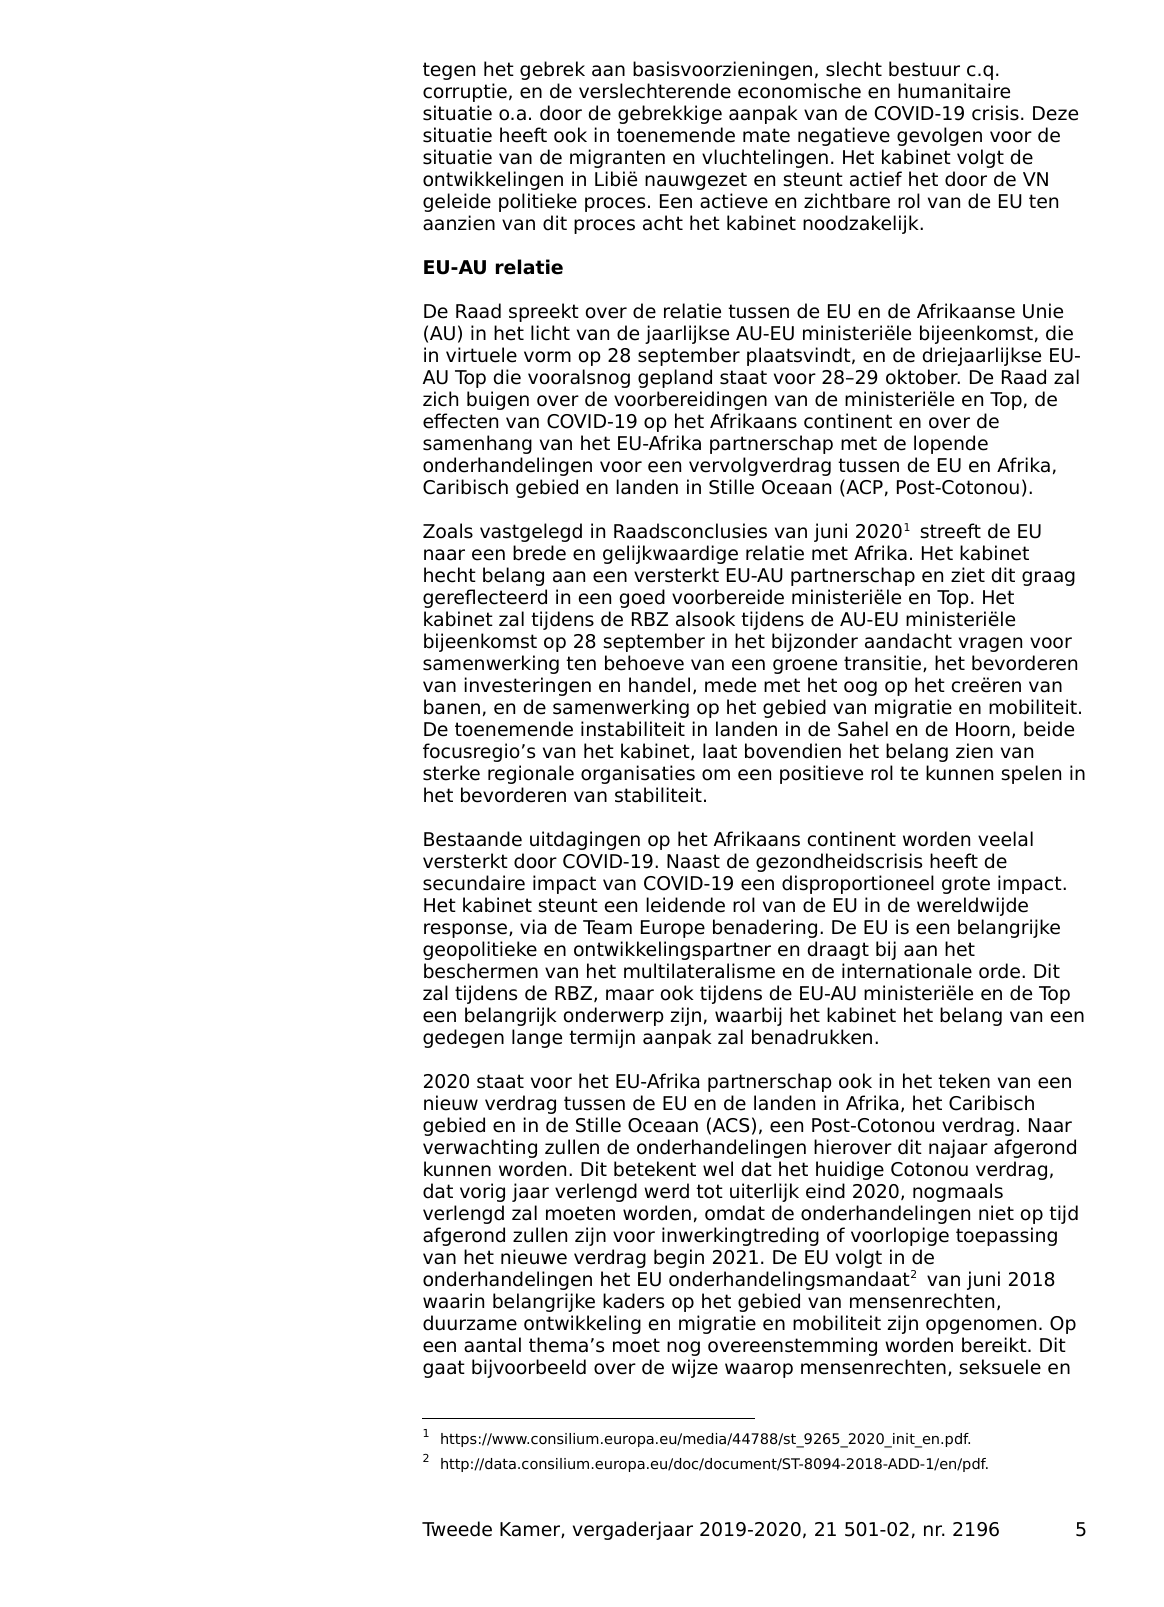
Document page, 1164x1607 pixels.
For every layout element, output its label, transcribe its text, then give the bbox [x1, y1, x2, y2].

text http://data.consilium.europa.eu/doc/document/ST-8094-2018-ADD-1/en/pdf. [422, 1452, 1087, 1474]
text tegen het gebrek aan basisvoorzieningen, slecht bestuur c.q. corruptie, en de verslechterende economische en humanitaire situatie o.a. door de gebrekkige aanpak van de COVID-19 crisis. Deze situatie heeft ook in toenemende mate negatieve gevolgen voor de situatie van de migranten en vluchtelingen. Het kabinet volgt de ontwikkelingen in Libië nauwgezet en steunt actief het door de VN geleide politieke proces. Een actieve en zichtbare rol van de EU ten aanzien van dit proces acht het kabinet noodzakelijk. [422, 59, 1087, 235]
subtitle EU-AU relatie [422, 257, 1087, 279]
text https://www.consilium.europa.eu/media/44788/st_9265_2020_init_en.pdf. [422, 1427, 1087, 1449]
text Zoals vastgelegd in Raadsconclusies van juni 2020 streeft de EU naar een brede en gelijkwaardige relatie met Afrika. Het kabinet hecht belang aan een versterkt EU-AU partnerschap en ziet dit graag gereflecteerd in een goed voorbereide ministeriële en Top. Het kabinet zal tijdens de RBZ alsook tijdens de AU-EU ministeriële bijeenkomst op 28 september in het bijzonder aandacht vragen voor samenwerking ten behoeve van een groene transitie, het bevorderen van investeringen en handel, mede met het oog op het creëren van banen, en de samenwerking op het gebied van migratie en mobiliteit. De toenemende instabiliteit in landen in de Sahel en de Hoorn, beide focusregio’s van het kabinet, laat bovendien het belang zien van sterke regionale organisaties om een positieve rol te kunnen spelen in het bevorderen van stabiliteit. [422, 521, 1087, 807]
text De Raad spreekt over de relatie tussen de EU en de Afrikaanse Unie (AU) in het licht van de jaarlijkse AU-EU ministeriële bijeenkomst, die in virtuele vorm op 28 september plaatsvindt, en de driejaarlijkse EU-AU Top die vooralsnog gepland staat voor 28–29 oktober. De Raad zal zich buigen over de voorbereidingen van de ministeriële en Top, de effecten van COVID-19 op het Afrikaans continent en over de samenhang van het EU-Afrika partnerschap met de lopende onderhandelingen voor een vervolgverdrag tussen de EU en Afrika, Caribisch gebied en landen in Stille Oceaan (ACP, Post-Cotonou). [422, 301, 1087, 499]
text 2020 staat voor het EU-Afrika partnerschap ook in het teken van een nieuw verdrag tussen de EU en de landen in Afrika, het Caribisch gebied en in de Stille Oceaan (ACS), een Post-Cotonou verdrag. Naar verwachting zullen de onderhandelingen hierover dit najaar afgerond kunnen worden. Dit betekent wel dat het huidige Cotonou verdrag, dat vorig jaar verlengd werd tot uiterlijk eind 2020, nogmaals verlengd zal moeten worden, omdat de onderhandelingen niet op tijd afgerond zullen zijn voor inwerkingtreding of voorlopige toepassing van het nieuwe verdrag begin 2021. De EU volgt in de onderhandelingen het EU onderhandelingsmandaat van juni 2018 waarin belangrijke kaders op het gebied van mensenrechten, duurzame ontwikkeling en migratie en mobiliteit zijn opgenomen. Op een aantal thema’s moet nog overeenstemming worden bereikt. Dit gaat bijvoorbeeld over de wijze waarop mensenrechten, seksuele en [422, 1071, 1087, 1379]
text Bestaande uitdagingen op het Afrikaans continent worden veelal versterkt door COVID-19. Naast de gezondheidscrisis heeft de secundaire impact van COVID-19 een disproportioneel grote impact. Het kabinet steunt een leidende rol van de EU in de wereldwijde response, via de Team Europe benadering. De EU is een belangrijke geopolitieke en ontwikkelingspartner en draagt bij aan het beschermen van het multilateralisme en de internationale orde. Dit zal tijdens de RBZ, maar ook tijdens de EU-AU ministeriële en de Top een belangrijk onderwerp zijn, waarbij het kabinet het belang van een gedegen lange termijn aanpak zal benadrukken. [422, 829, 1087, 1049]
